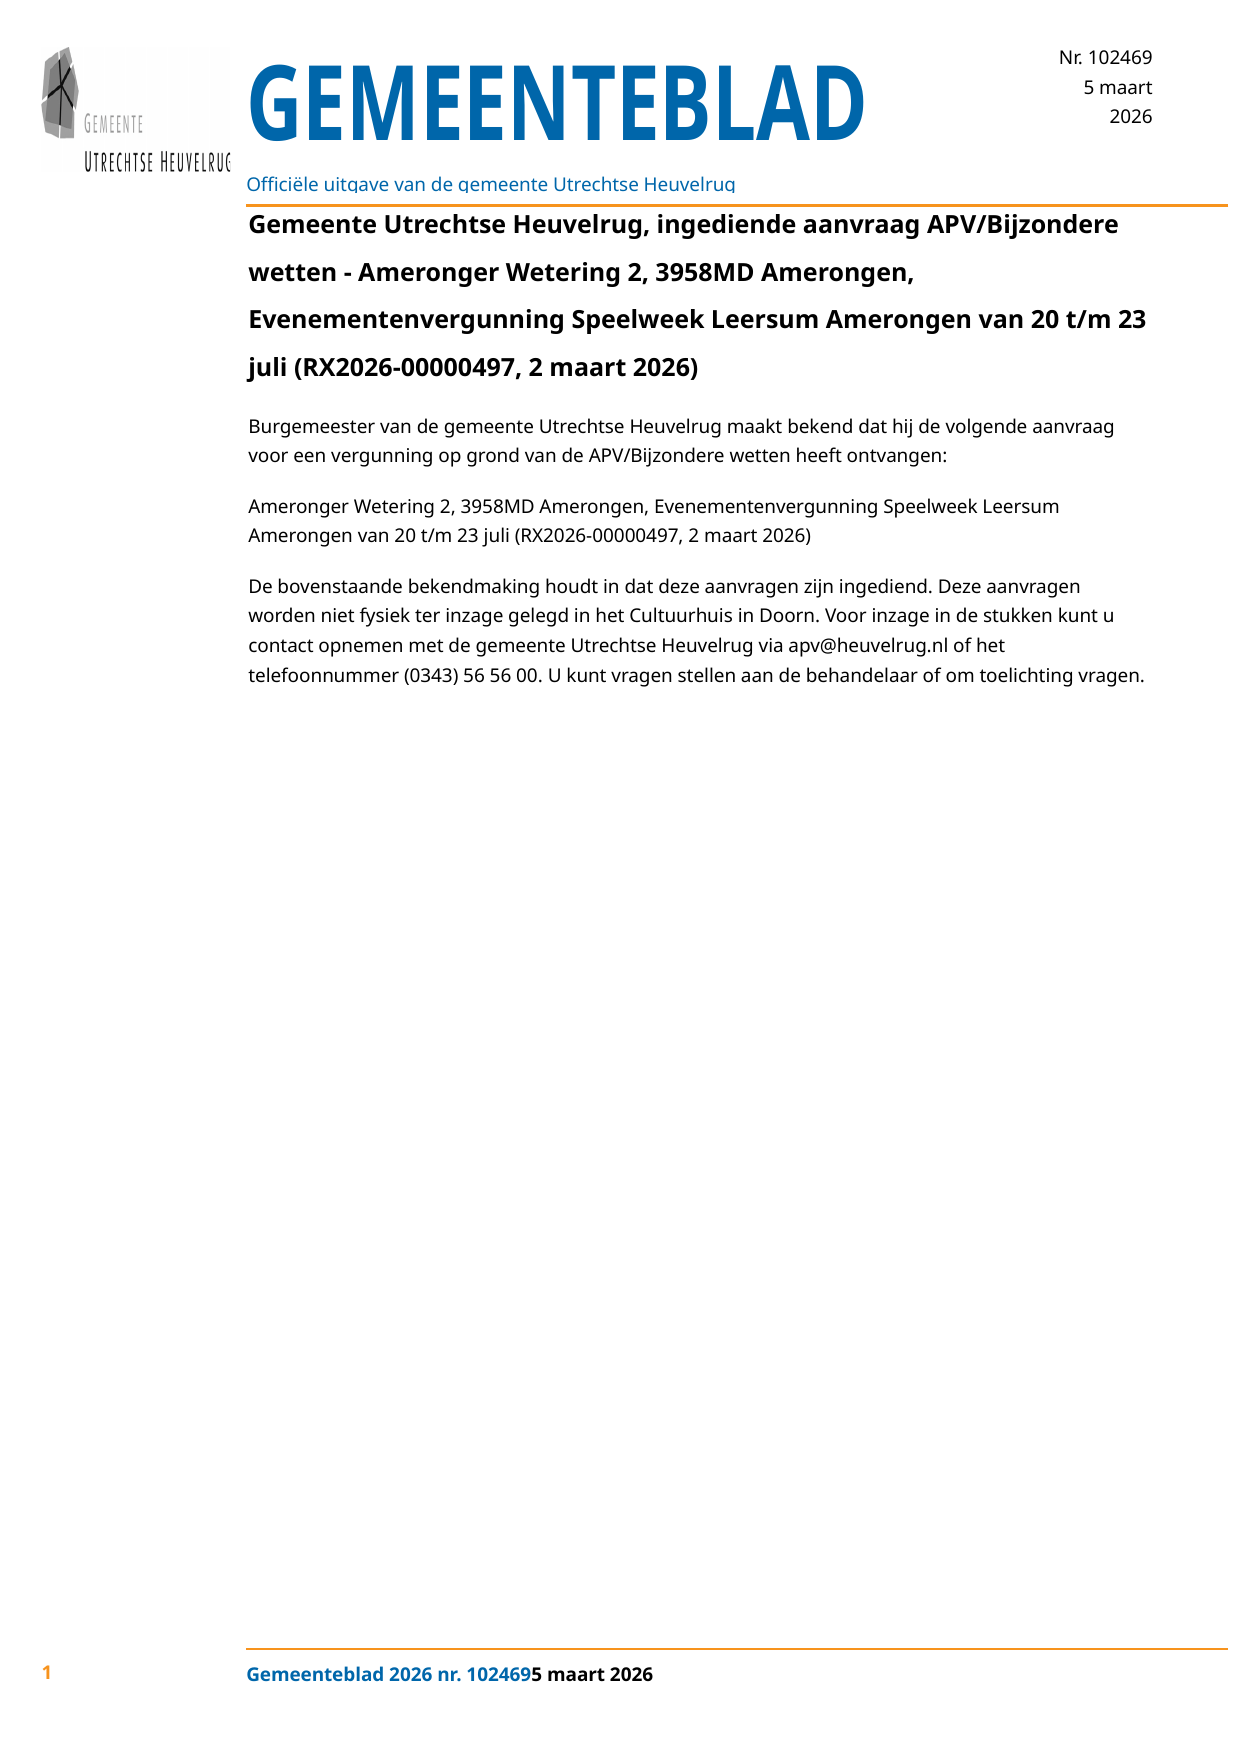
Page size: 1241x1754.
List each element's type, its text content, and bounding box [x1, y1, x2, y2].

text De bovenstaande bekendmaking houdt in dat deze aanvragen zijn ingediend. Deze aanvragen worden niet fysiek ter inzage gelegd in het Cultuurhuis in Doorn. Voor inzage in de stukken kunt u contact opnemen met de gemeente Utrechtse Heuvelrug via apv@heuvelrug.nl of het telefoonnummer (0343) 56 56 00. U kunt vragen stellen aan de behandelaar of om toelichting vragen. [248, 573, 1152, 688]
text Burgemeester van de gemeente Utrechtse Heuvelrug maakt bekend dat hij de volgende aanvraag voor een vergunning op grond van de APV/Bijzondere wetten heeft ontvangen: [248, 413, 1152, 468]
text Ameronger Wetering 2, 3958MD Amerongen, Evenementenvergunning Speelweek Leersum Amerongen van 20 t/m 23 juli (RX2026-00000497, 2 maart 2026) [248, 493, 1152, 548]
picture [41, 47, 231, 172]
text Gemeente Utrechtse Heuvelrug, ingediende aanvraag APV/Bijzondere wetten - Ameronger Wetering 2, 3958MD Amerongen, Evenementenvergunning Speelweek Leersum Amerongen van 20 t/m 23 juli (RX2026-00000497, 2 maart 2026) [248, 207, 1152, 384]
